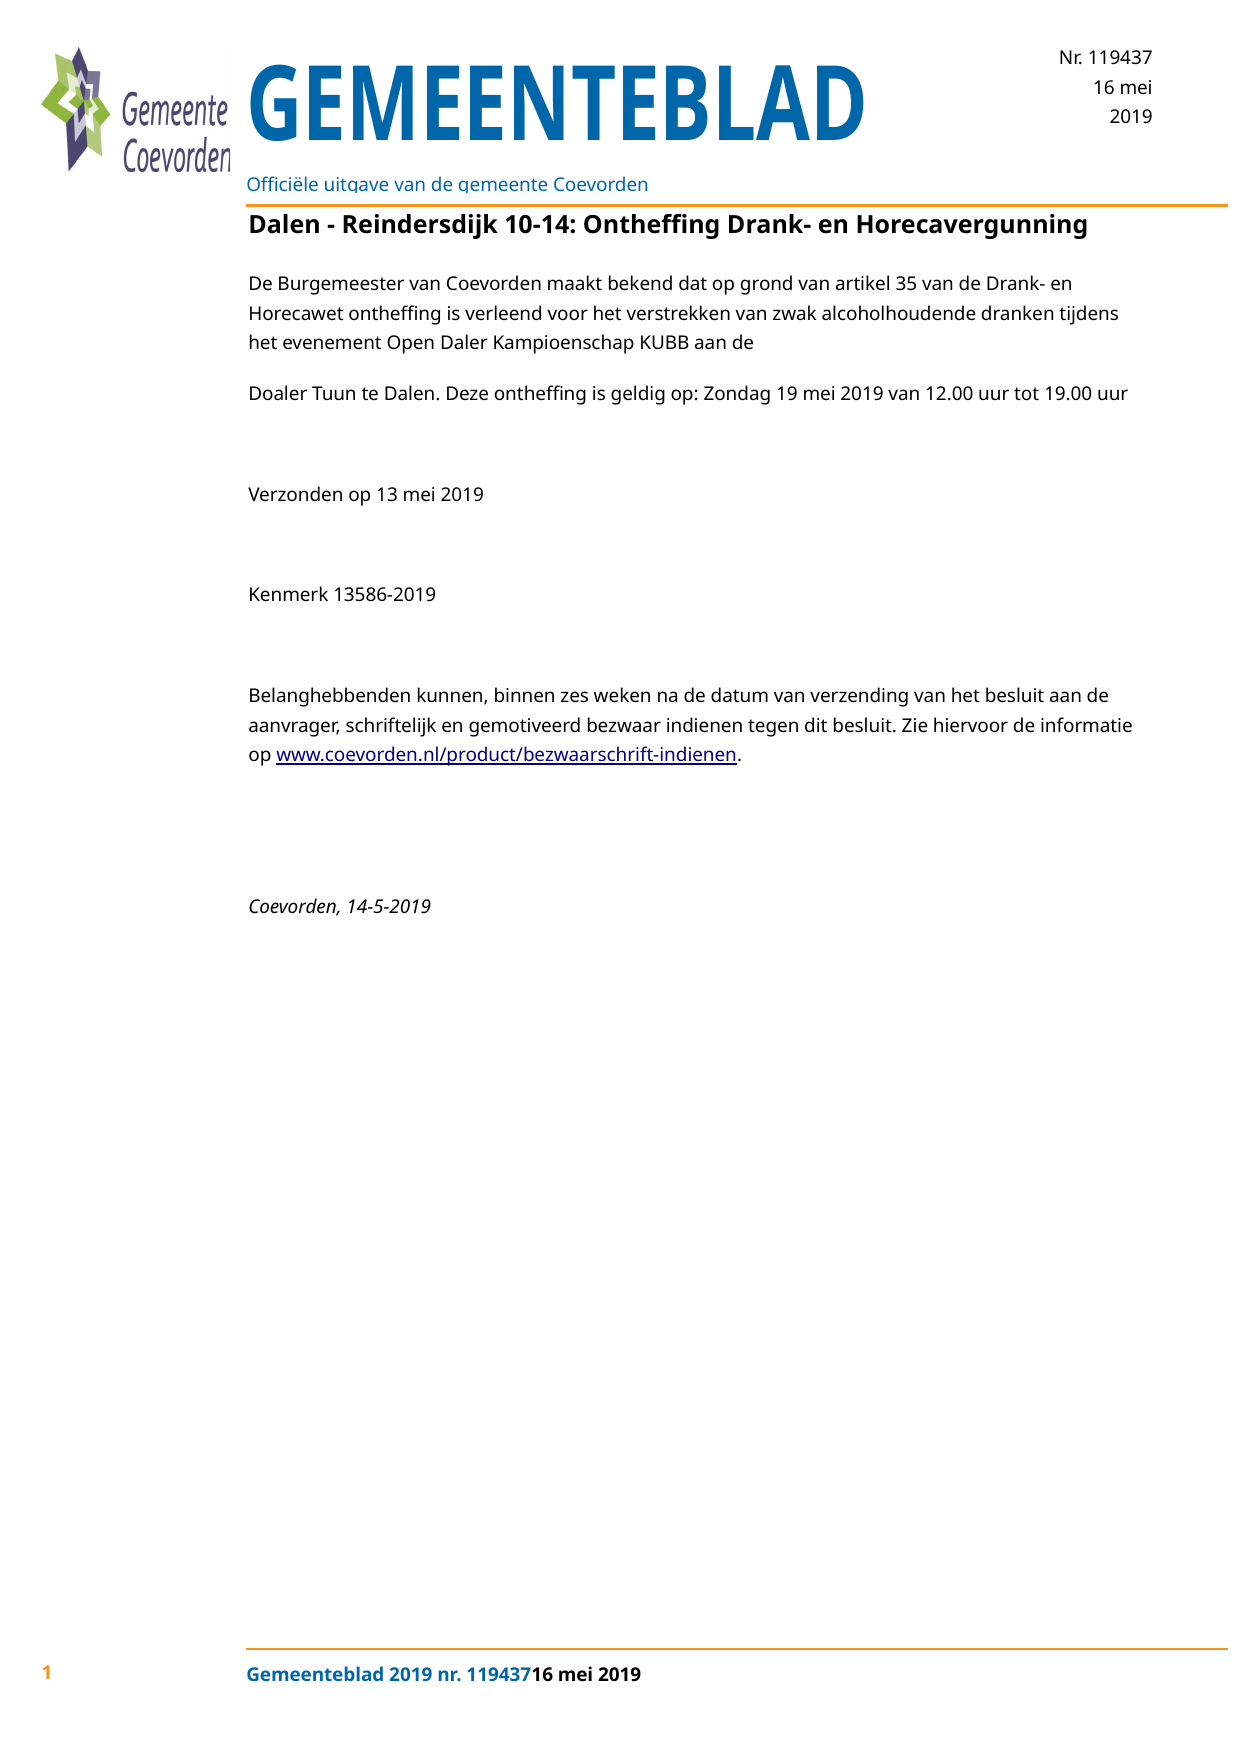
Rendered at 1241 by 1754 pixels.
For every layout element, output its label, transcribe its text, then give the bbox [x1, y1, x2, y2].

text Belanghebbenden kunnen, binnen zes weken na de datum van verzending van het besluit aan de aanvrager, schriftelijk en gemotiveerd bezwaar indienen tegen dit besluit. Zie hiervoor de informatie op www.coevorden.nl/product/bezwaarschrift-indienen. [248, 682, 1152, 767]
text De Burgemeester van Coevorden maakt bekend dat op grond van artikel 35 van de Drank- en Horecawet ontheffing is verleend voor het verstrekken van zwak alcoholhoudende dranken tijdens het evenement Open Daler Kampioenschap KUBB aan de [248, 270, 1152, 355]
text Dalen - Reindersdijk 10-14: Ontheffing Drank- en Horecavergunning [248, 207, 1152, 241]
text Kenmerk 13586-2019 [248, 582, 1152, 607]
picture [41, 47, 231, 172]
text Doaler Tuun te Dalen. Deze ontheffing is geldig op: Zondag 19 mei 2019 van 12.00 uur tot 19.00 uur [248, 380, 1152, 406]
text Coevorden, 14-5-2019 [248, 893, 1152, 918]
text Verzonden op 13 mei 2019 [248, 481, 1152, 506]
